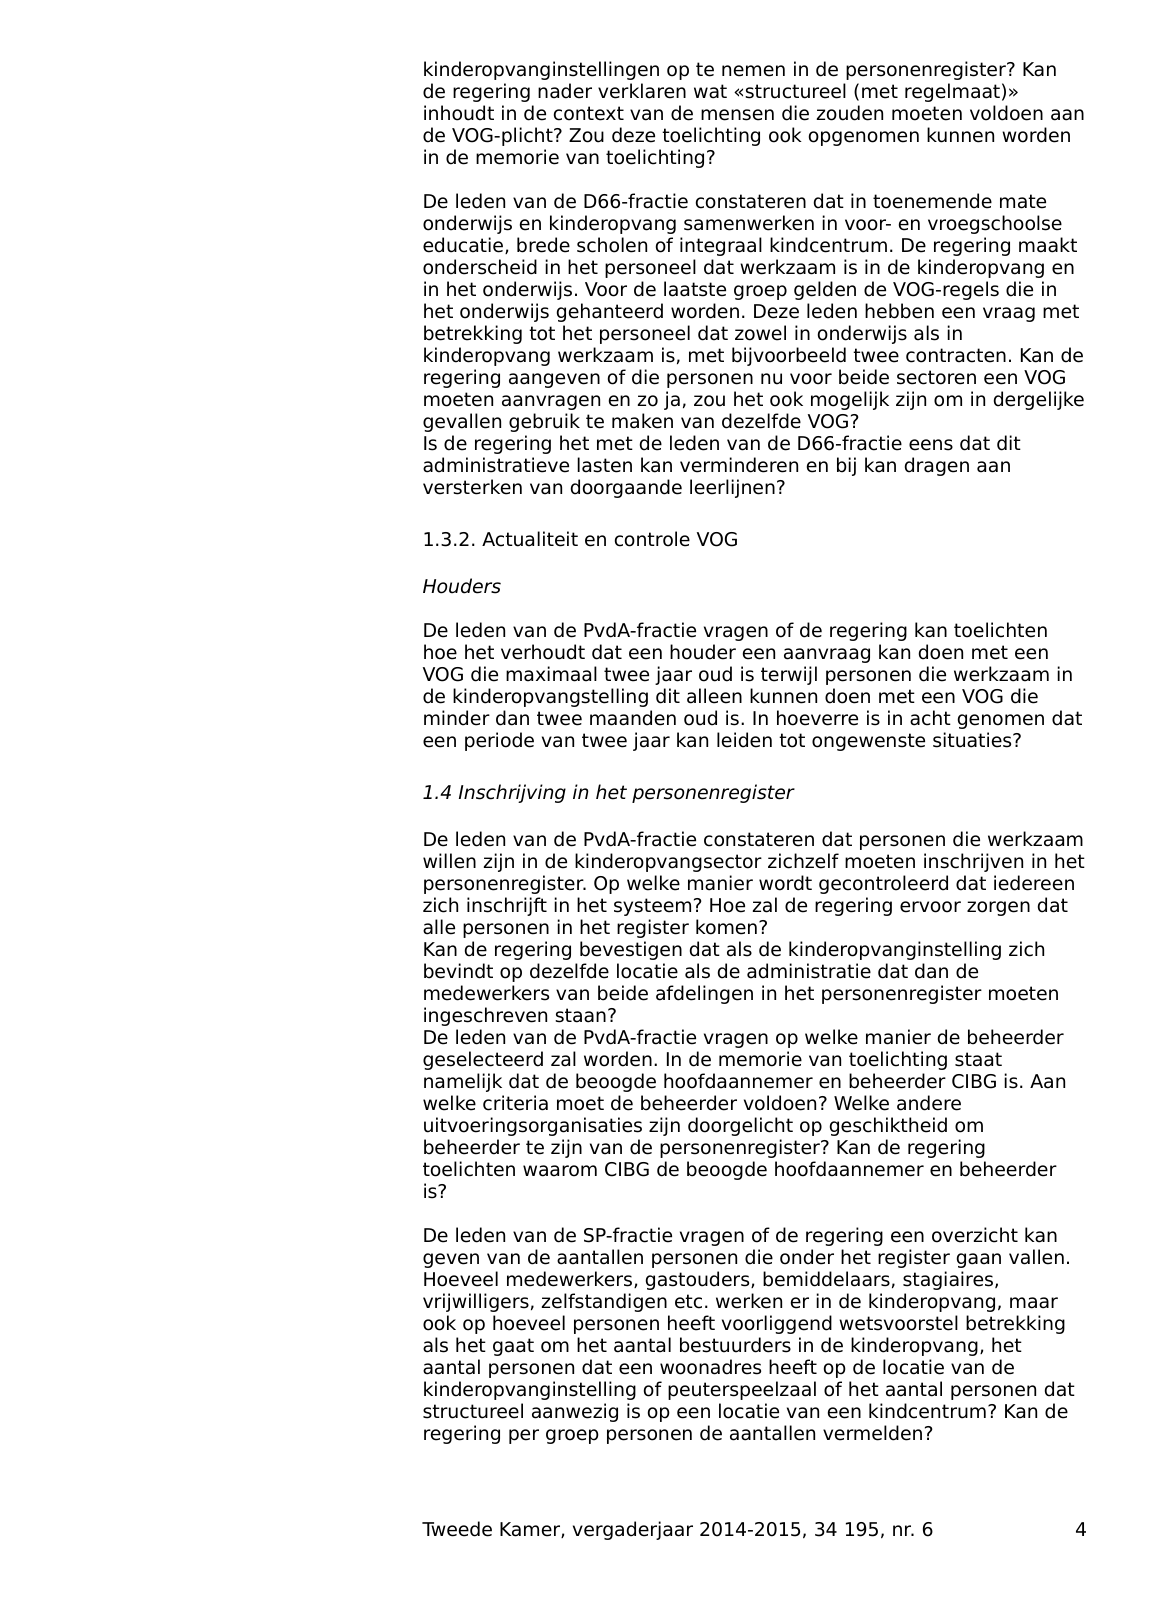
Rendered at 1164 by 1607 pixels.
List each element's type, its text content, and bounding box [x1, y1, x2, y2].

text De leden van de PvdA-fractie vragen of de regering kan toelichten hoe het verhoudt dat een houder een aanvraag kan doen met een VOG die maximaal twee jaar oud is terwijl personen die werkzaam in de kinderopvangstelling dit alleen kunnen doen met een VOG die minder dan twee maanden oud is. In hoeverre is in acht genomen dat een periode van twee jaar kan leiden tot ongewenste situaties? [422, 620, 1087, 752]
subtitle 1.4 Inschrijving in het personenregister [422, 782, 1087, 804]
text De leden van de PvdA-fractie vragen op welke manier de beheerder geselecteerd zal worden. In de memorie van toelichting staat namelijk dat de beoogde hoofdaannemer en beheerder CIBG is. Aan welke criteria moet de beheerder voldoen? Welke andere uitvoeringsorganisaties zijn doorgelicht op geschiktheid om beheerder te zijn van de personenregister? Kan de regering toelichten waarom CIBG de beoogde hoofdaannemer en beheerder is? [422, 1027, 1087, 1202]
text De leden van de D66-fractie constateren dat in toenemende mate onderwijs en kinderopvang samenwerken in voor- en vroegschoolse educatie, brede scholen of integraal kindcentrum. De regering maakt onderscheid in het personeel dat werkzaam is in de kinderopvang en in het onderwijs. Voor de laatste groep gelden de VOG-regels die in het onderwijs gehanteerd worden. Deze leden hebben een vraag met betrekking tot het personeel dat zowel in onderwijs als in kinderopvang werkzaam is, met bijvoorbeeld twee contracten. Kan de regering aangeven of die personen nu voor beide sectoren een VOG moeten aanvragen en zo ja, zou het ook mogelijk zijn om in dergelijke gevallen gebruik te maken van dezelfde VOG? [422, 191, 1087, 433]
text De leden van de SP-fractie vragen of de regering een overzicht kan geven van de aantallen personen die onder het register gaan vallen. Hoeveel medewerkers, gastouders, bemiddelaars, stagiaires, vrijwilligers, zelfstandigen etc. werken er in de kinderopvang, maar ook op hoeveel personen heeft voorliggend wetsvoorstel betrekking als het gaat om het aantal bestuurders in de kinderopvang, het aantal personen dat een woonadres heeft op de locatie van de kinderopvanginstelling of peuterspeelzaal of het aantal personen dat structureel aanwezig is op een locatie van een kindcentrum? Kan de regering per groep personen de aantallen vermelden? [422, 1225, 1087, 1444]
text Is de regering het met de leden van de D66-fractie eens dat dit administratieve lasten kan verminderen en bij kan dragen aan versterken van doorgaande leerlijnen? [422, 433, 1087, 499]
subtitle 1.3.2. Actualiteit en controle VOG [422, 529, 1087, 551]
text Kan de regering bevestigen dat als de kinderopvanginstelling zich bevindt op dezelfde locatie als de administratie dat dan de medewerkers van beide afdelingen in het personenregister moeten ingeschreven staan? [422, 939, 1087, 1027]
text De leden van de PvdA-fractie constateren dat personen die werkzaam willen zijn in de kinderopvangsector zichzelf moeten inschrijven in het personenregister. Op welke manier wordt gecontroleerd dat iedereen zich inschrijft in het systeem? Hoe zal de regering ervoor zorgen dat alle personen in het register komen? [422, 829, 1087, 939]
text kinderopvanginstellingen op te nemen in de personenregister? Kan de regering nader verklaren wat «structureel (met regelmaat)» inhoudt in de context van de mensen die zouden moeten voldoen aan de VOG-plicht? Zou deze toelichting ook opgenomen kunnen worden in de memorie van toelichting? [422, 59, 1087, 169]
subtitle Houders [422, 576, 1087, 598]
